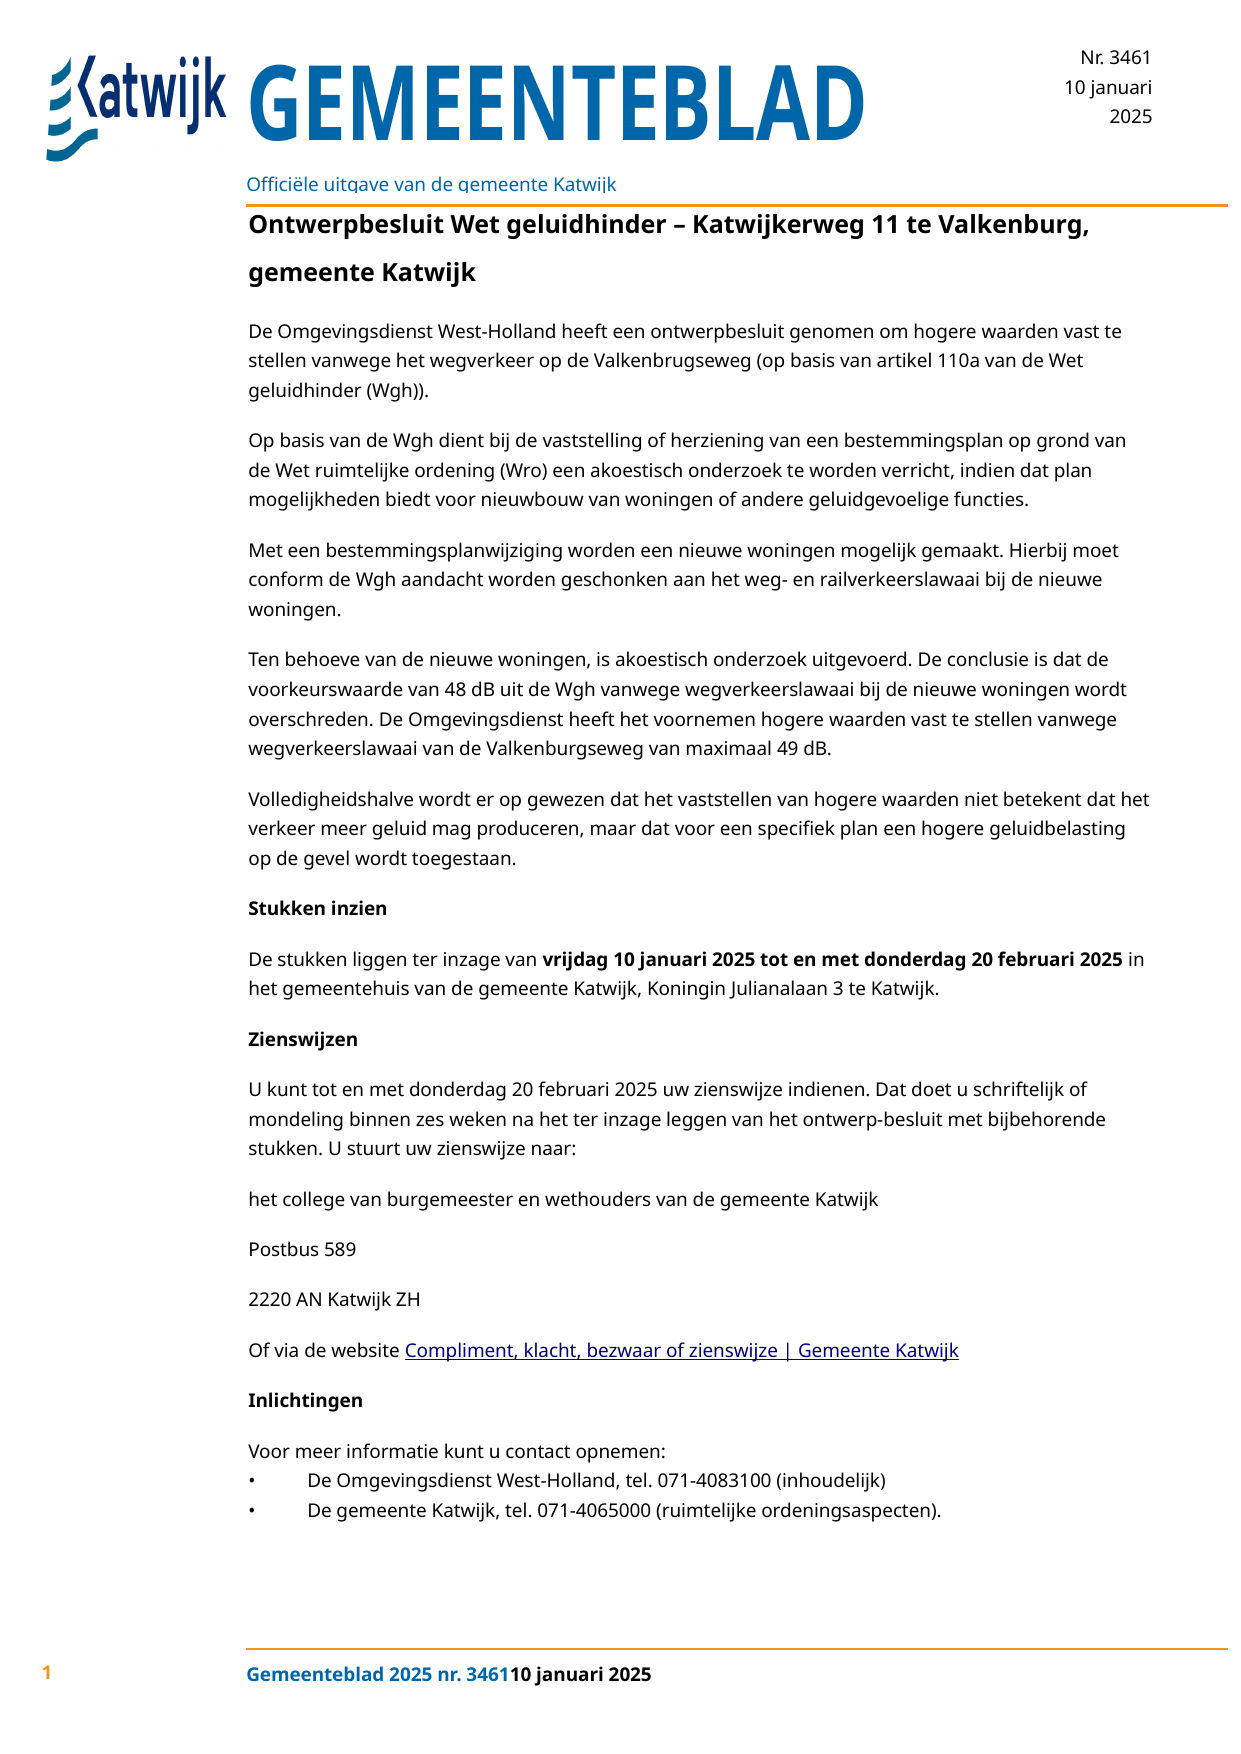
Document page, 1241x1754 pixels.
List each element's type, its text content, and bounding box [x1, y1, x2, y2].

list De gemeente Katwijk, tel. 071-4065000 (ruimtelijke ordeningsaspecten). [248, 1497, 1152, 1523]
text het college van burgemeester en wethouders van de gemeente Katwijk [248, 1186, 1152, 1212]
text Met een bestemmingsplanwijziging worden een nieuwe woningen mogelijk gemaakt. Hierbij moet conform de Wgh aandacht worden geschonken aan het weg- en railverkeerslawaai bij de nieuwe woningen. [248, 537, 1152, 622]
text Of via de website Compliment, klacht, bezwaar of zienswijze | Gemeente Katwijk [248, 1337, 1152, 1363]
text 2220 AN Katwijk ZH [248, 1287, 1152, 1312]
list De Omgevingsdienst West-Holland, tel. 071-4083100 (inhoudelijk) [248, 1467, 1152, 1493]
text Volledigheidshalve wordt er op gewezen dat het vaststellen van hogere waarden niet betekent dat het verkeer meer geluid mag produceren, maar dat voor een specifiek plan een hogere geluidbelasting op de gevel wordt toegestaan. [248, 786, 1152, 871]
text Postbus 589 [248, 1236, 1152, 1262]
text De Omgevingsdienst West-Holland heeft een ontwerpbesluit genomen om hogere waarden vast te stellen vanwege het wegverkeer op de Valkenbrugseweg (op basis van artikel 110a van de Wet geluidhinder (Wgh)). [248, 318, 1152, 403]
text Stukken inzien [248, 895, 1152, 921]
text Voor meer informatie kunt u contact opnemen: [248, 1438, 1152, 1464]
text U kunt tot en met donderdag 20 februari 2025 uw zienswijze indienen. Dat doet u schriftelijk of mondeling binnen zes weken na het ter inzage leggen van het ontwerp-besluit met bijbehorende stukken. U stuurt uw zienswijze naar: [248, 1076, 1152, 1161]
text Inlichtingen [248, 1387, 1152, 1413]
text Zienswijzen [248, 1026, 1152, 1052]
text Op basis van de Wgh dient bij de vaststelling of herziening van een bestemmingsplan op grond van de Wet ruimtelijke ordening (Wro) een akoestisch onderzoek te worden verricht, indien dat plan mogelijkheden biedt voor nieuwbouw van woningen of andere geluidgevoelige functies. [248, 427, 1152, 512]
picture [41, 47, 231, 172]
text De stukken liggen ter inzage van vrijdag 10 januari 2025 tot en met donderdag 20 februari 2025 in het gemeentehuis van de gemeente Katwijk, Koningin Julianalaan 3 te Katwijk. [248, 946, 1152, 1001]
text Ontwerpbesluit Wet geluidhinder – Katwijkerweg 11 te Valkenburg, gemeente Katwijk [248, 207, 1152, 288]
text Ten behoeve van de nieuwe woningen, is akoestisch onderzoek uitgevoerd. De conclusie is dat de voorkeurswaarde van 48 dB uit de Wgh vanwege wegverkeerslawaai bij de nieuwe woningen wordt overschreden. De Omgevingsdienst heeft het voornemen hogere waarden vast te stellen vanwege wegverkeerslawaai van de Valkenburgseweg van maximaal 49 dB. [248, 647, 1152, 761]
